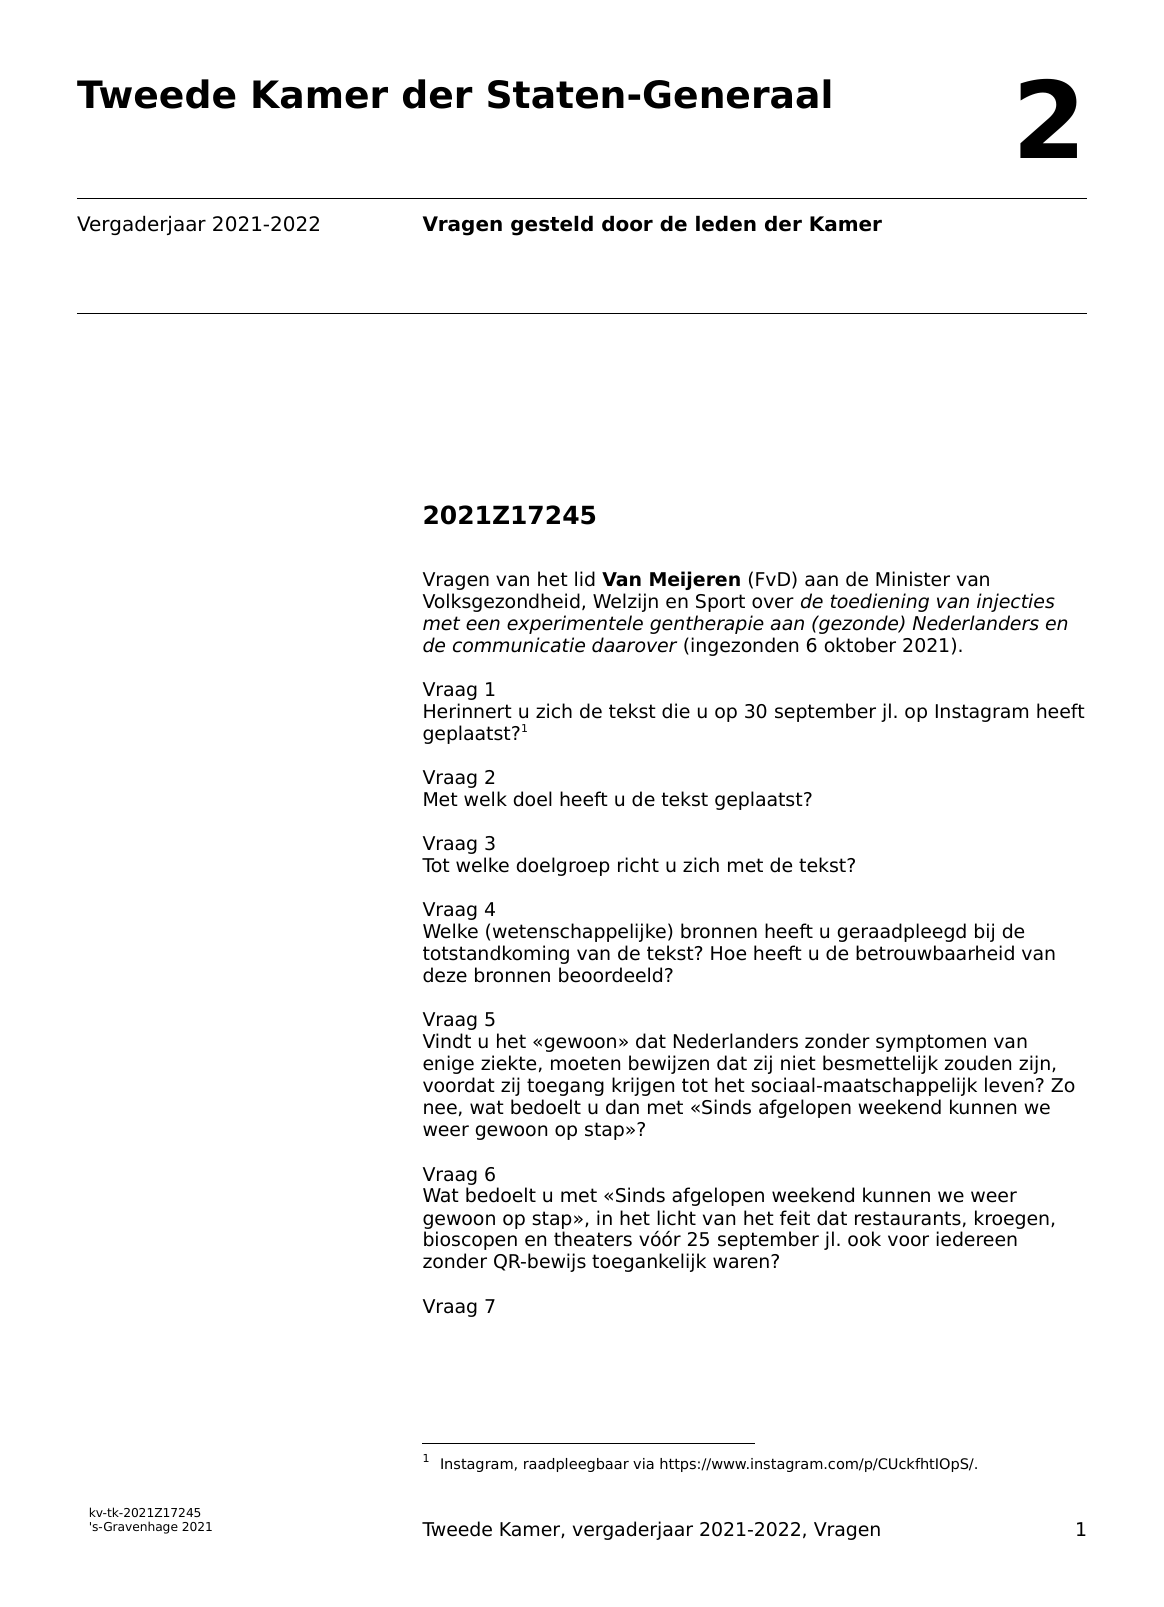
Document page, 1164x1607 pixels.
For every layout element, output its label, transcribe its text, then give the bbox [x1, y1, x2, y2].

text Vragen van het lid Van Meijeren (FvD) aan de Minister van Volksgezondheid, Welzijn en Sport over de toediening van injecties met een experimentele gentherapie aan (gezonde) Nederlanders en de communicatie daarover (ingezonden 6 oktober 2021). [422, 569, 1087, 657]
table_cell Vragen gesteld door de leden der Kamer [422, 199, 1087, 313]
text Vraag 7 [422, 1296, 1087, 1317]
text Vraag 4 [422, 899, 1087, 921]
text Vraag 3 [422, 833, 1087, 855]
text Herinnert u zich de tekst die u op 30 september jl. op Instagram heeft geplaatst? [422, 701, 1087, 745]
table_header 2 [886, 59, 1087, 198]
table_cell Vergaderjaar 2021-2022 [77, 199, 422, 313]
table_header Tweede Kamer der Staten-Generaal [77, 59, 886, 198]
text Vraag 2 [422, 767, 1087, 789]
text Vraag 1 [422, 679, 1087, 701]
text 2021Z17245 [422, 501, 1087, 531]
text Instagram, raadpleegbaar via https://www.instagram.com/p/CUckfhtIOpS/. [422, 1452, 1087, 1474]
text 's-Gravenhage 2021 [88, 1520, 323, 1534]
text Met welk doel heeft u de tekst geplaatst? [422, 789, 1087, 811]
text Vraag 5 [422, 1009, 1087, 1031]
text Vindt u het «gewoon» dat Nederlanders zonder symptomen van enige ziekte, moeten bewijzen dat zij niet besmettelijk zouden zijn, voordat zij toegang krijgen tot het sociaal-maatschappelijk leven? Zo nee, wat bedoelt u dan met «Sinds afgelopen weekend kunnen we weer gewoon op stap»? [422, 1031, 1087, 1141]
text Welke (wetenschappelijke) bronnen heeft u geraadpleegd bij de totstandkoming van de tekst? Hoe heeft u de betrouwbaarheid van deze bronnen beoordeeld? [422, 921, 1087, 987]
text Wat bedoelt u met «Sinds afgelopen weekend kunnen we weer gewoon op stap», in het licht van het feit dat restaurants, kroegen, bioscopen en theaters vóór 25 september jl. ook voor iedereen zonder QR-bewijs toegankelijk waren? [422, 1185, 1087, 1273]
text Vraag 6 [422, 1163, 1087, 1185]
text kv-tk-2021Z17245 [88, 1506, 323, 1520]
text Tot welke doelgroep richt u zich met de tekst? [422, 855, 1087, 877]
